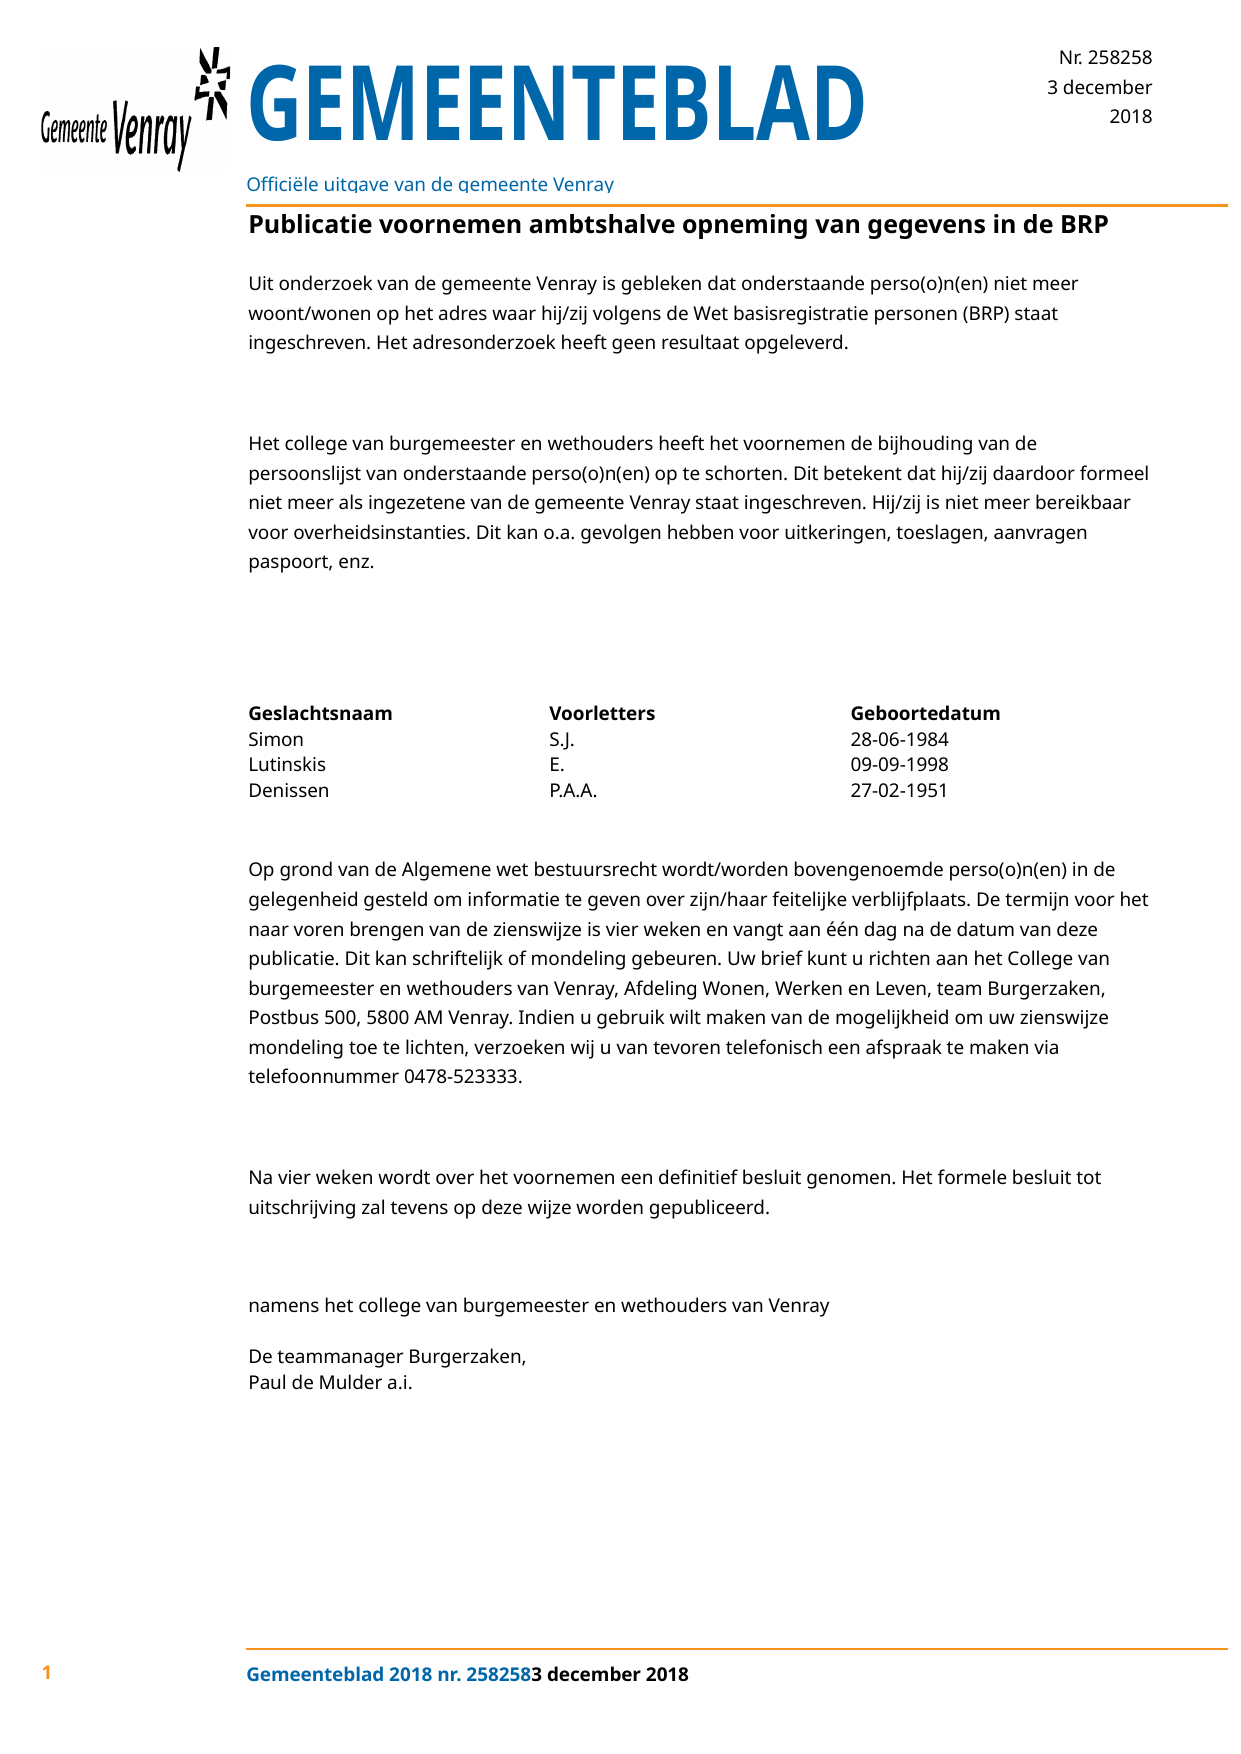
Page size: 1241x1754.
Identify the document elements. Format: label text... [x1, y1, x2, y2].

text namens het college van burgemeester en wethouders van Venray [248, 1292, 1152, 1318]
table_header Voorletters [549, 700, 850, 726]
text De teammanager Burgerzaken, [248, 1344, 1152, 1369]
text Publicatie voornemen ambtshalve opneming van gegevens in de BRP [248, 207, 1152, 241]
text Op grond van de Algemene wet bestuursrecht wordt/worden bovengenoemde perso(o)n(en) in de gelegenheid gesteld om informatie te geven over zijn/haar feitelijke verblijfplaats. De termijn voor het naar voren brengen van de zienswijze is vier weken en vangt aan één dag na de datum van deze publicatie. Dit kan schriftelijk of mondeling gebeuren. Uw brief kunt u richten aan het College van burgemeester en wethouders van Venray, Afdeling Wonen, Werken en Leven, team Burgerzaken, Postbus 500, 5800 AM Venray. Indien u gebruik wilt maken van de mogelijkheid om uw zienswijze mondeling toe te lichten, verzoeken wij u van tevoren telefonisch een afspraak te maken via telefoonnummer 0478-523333. [248, 857, 1152, 1089]
text Na vier weken wordt over het voornemen een definitief besluit genomen. Het formele besluit tot uitschrijving zal tevens op deze wijze worden gepubliceerd. [248, 1164, 1152, 1220]
table_cell 27-02-1951 [850, 777, 1152, 803]
table_cell Denissen [248, 777, 549, 803]
text Het college van burgemeester en wethouders heeft het voornemen de bijhouding van de persoonslijst van onderstaande perso(o)n(en) op te schorten. Dit betekent dat hij/zij daardoor formeel niet meer als ingezetene van de gemeente Venray staat ingeschreven. Hij/zij is niet meer bereikbaar voor overheidsinstanties. Dit kan o.a. gevolgen hebben voor uitkeringen, toeslagen, aanvragen paspoort, enz. [248, 430, 1152, 574]
table_cell S.J. [549, 726, 850, 751]
table_cell 28-06-1984 [850, 726, 1152, 751]
table_cell P.A.A. [549, 777, 850, 803]
table_header Geslachtsnaam [248, 700, 549, 726]
text Paul de Mulder a.i. [248, 1369, 1152, 1395]
text Uit onderzoek van de gemeente Venray is gebleken dat onderstaande perso(o)n(en) niet meer woont/wonen op het adres waar hij/zij volgens de Wet basisregistratie personen (BRP) staat ingeschreven. Het adresonderzoek heeft geen resultaat opgeleverd. [248, 270, 1152, 355]
table_cell E. [549, 751, 850, 777]
table_cell 09-09-1998 [850, 751, 1152, 777]
table_header Geboortedatum [850, 700, 1152, 726]
table_cell Simon [248, 726, 549, 751]
picture [41, 47, 231, 172]
table_cell Lutinskis [248, 751, 549, 777]
